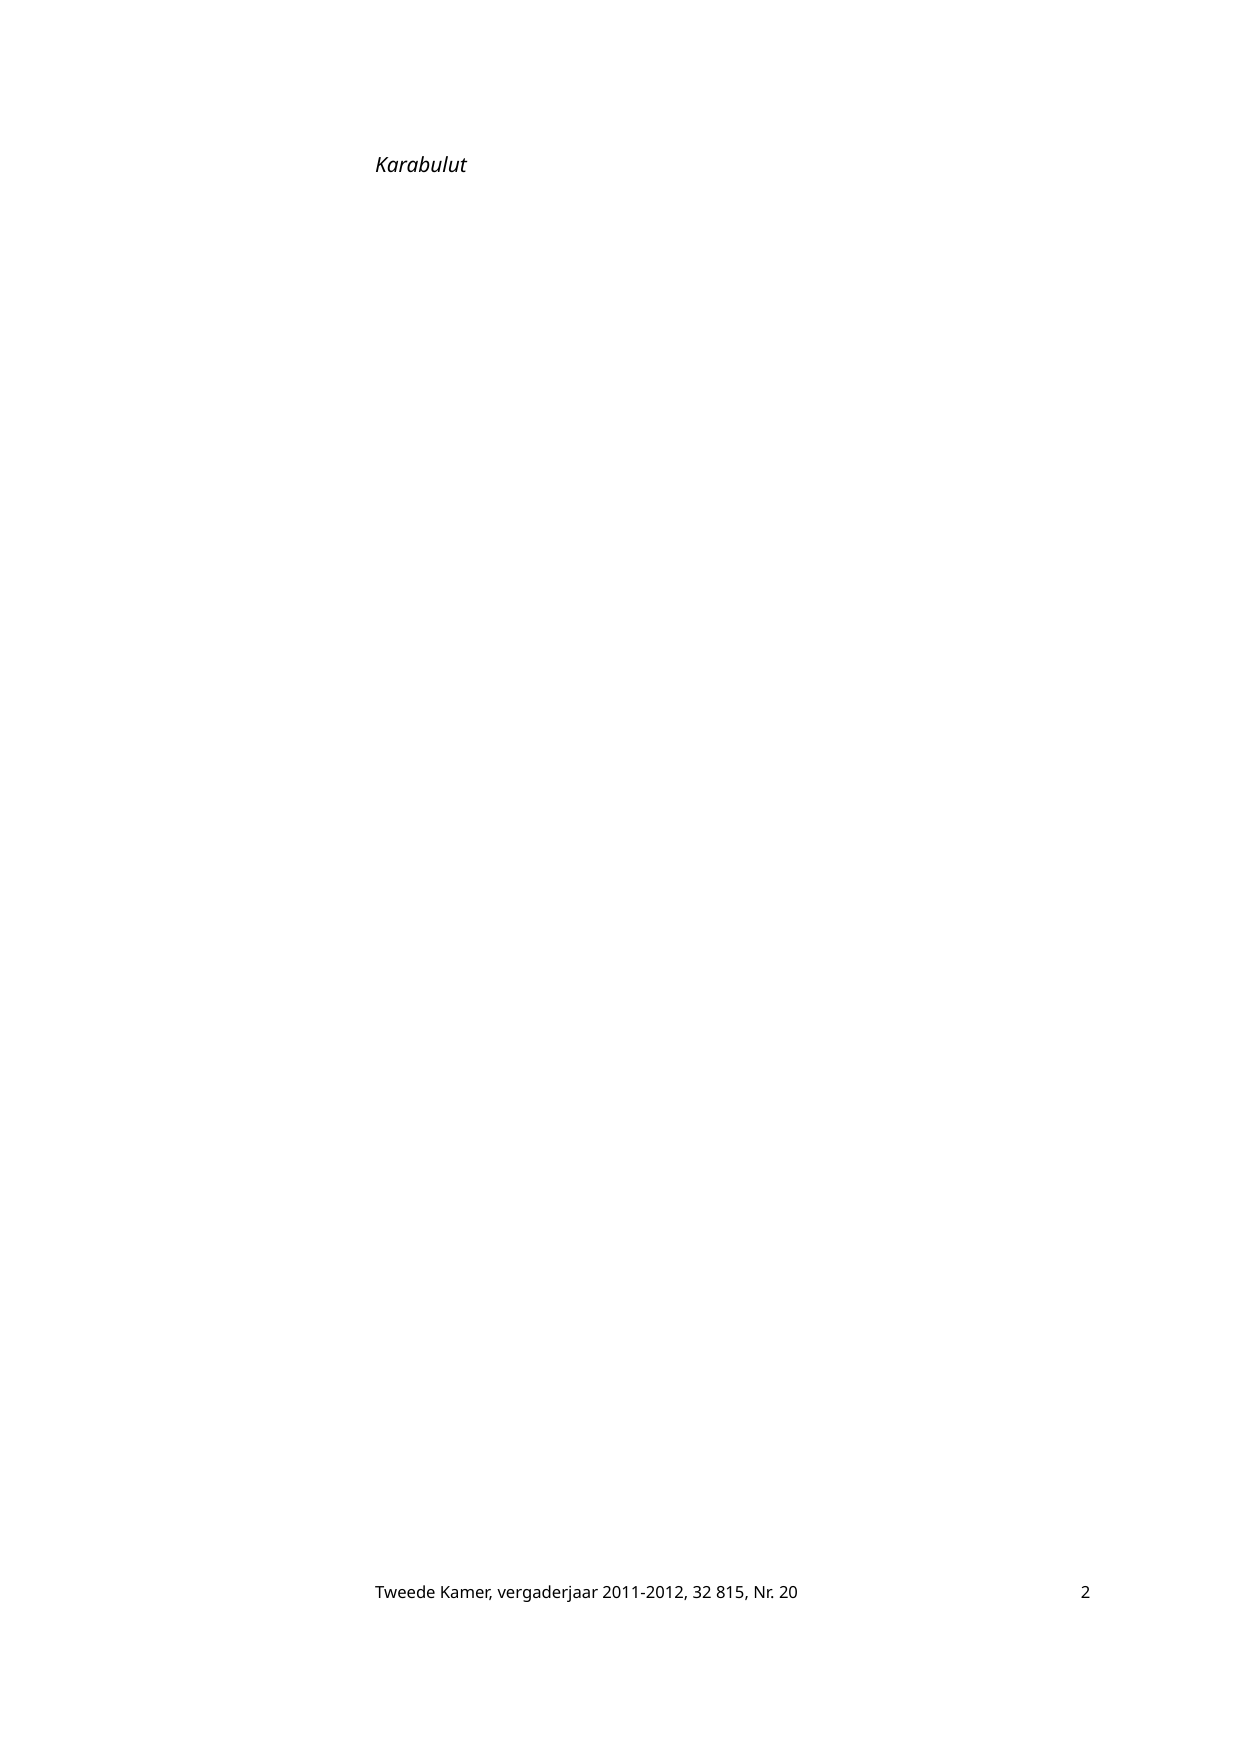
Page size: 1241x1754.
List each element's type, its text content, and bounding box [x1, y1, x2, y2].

text Karabulut [375, 150, 1090, 178]
